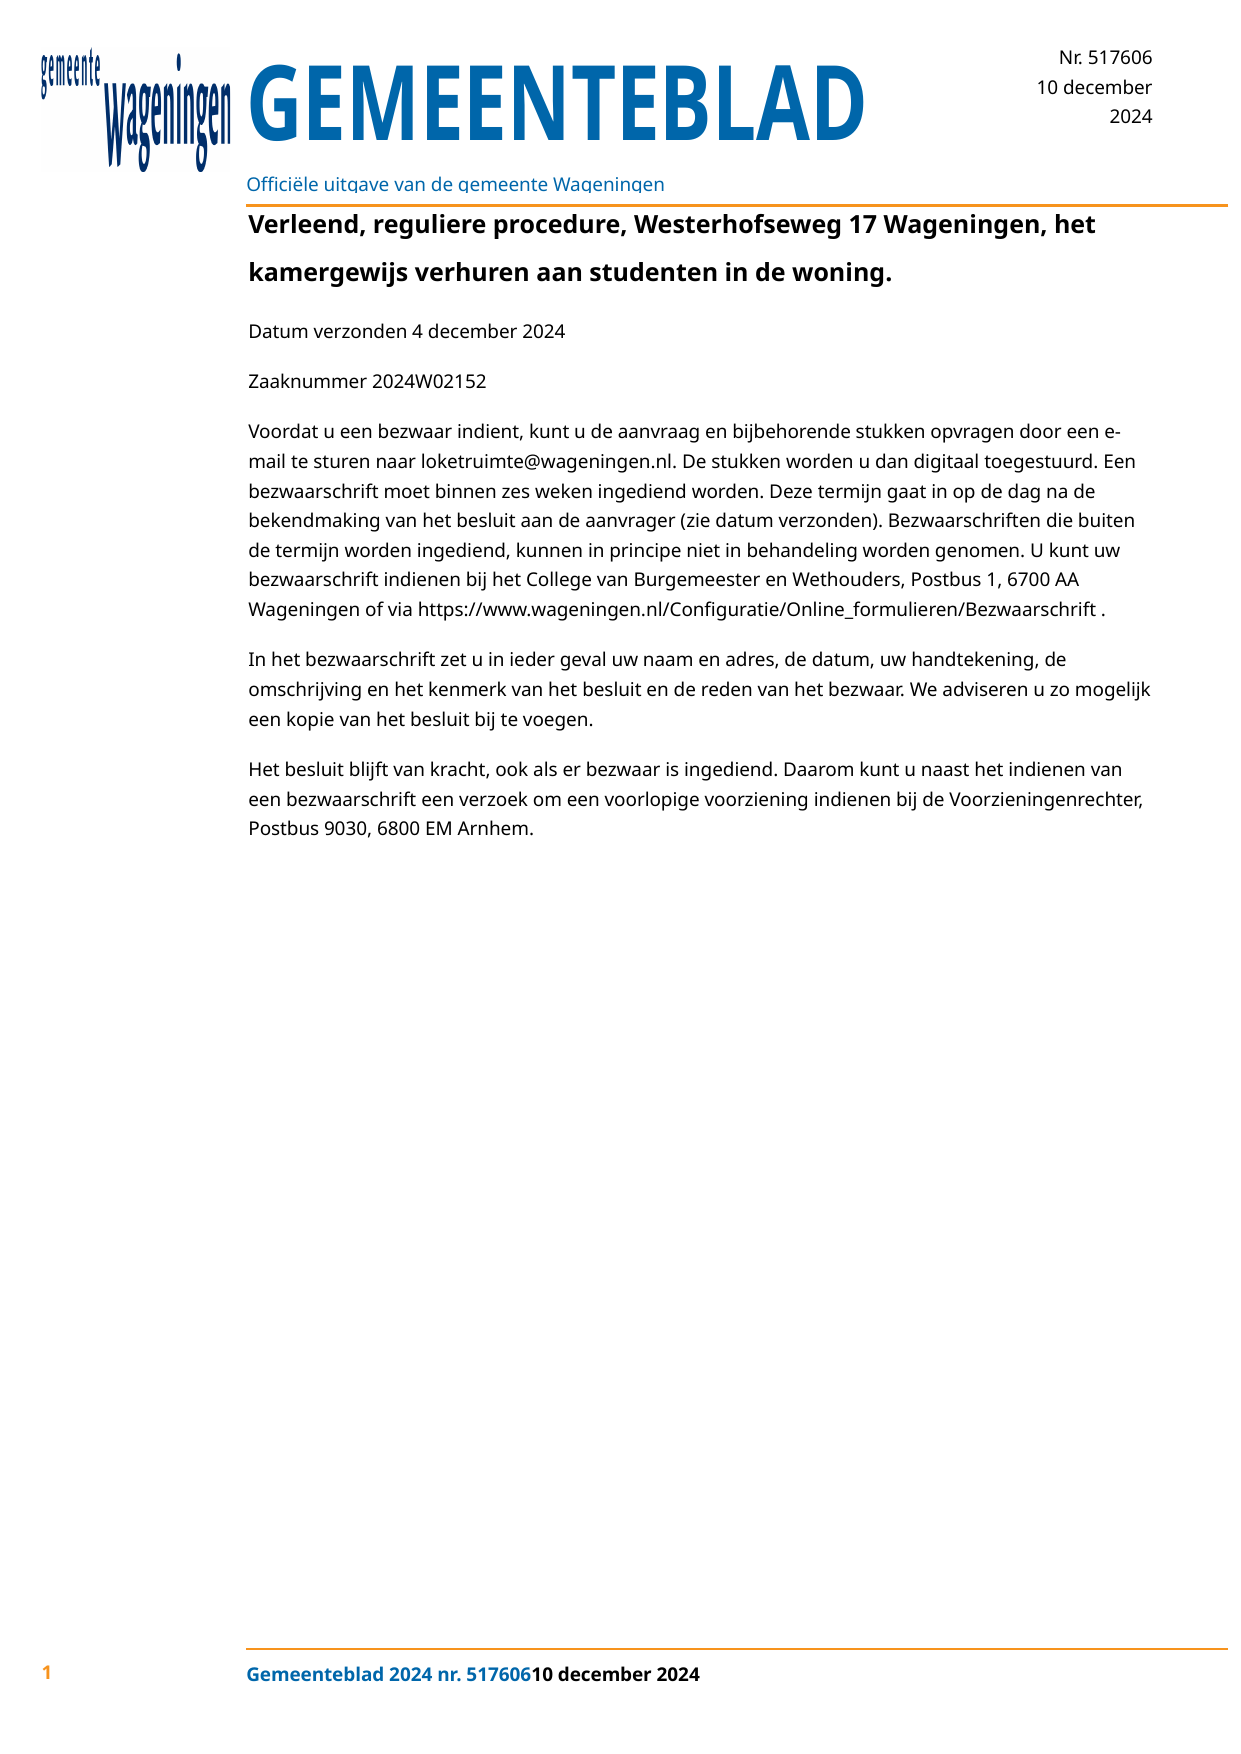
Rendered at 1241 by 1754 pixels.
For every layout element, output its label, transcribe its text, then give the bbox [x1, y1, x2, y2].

text Voordat u een bezwaar indient, kunt u de aanvraag en bijbehorende stukken opvragen door een e-mail te sturen naar loketruimte@wageningen.nl. De stukken worden u dan digitaal toegestuurd. Een bezwaarschrift moet binnen zes weken ingediend worden. Deze termijn gaat in op de dag na de bekendmaking van het besluit aan de aanvrager (zie datum verzonden). Bezwaarschriften die buiten de termijn worden ingediend, kunnen in principe niet in behandeling worden genomen. U kunt uw bezwaarschrift indienen bij het College van Burgemeester en Wethouders, Postbus 1, 6700 AA Wageningen of via https://www.wageningen.nl/Configuratie/Online_formulieren/Bezwaarschrift . [248, 419, 1152, 622]
picture [41, 47, 231, 172]
text Het besluit blijft van kracht, ook als er bezwaar is ingediend. Daarom kunt u naast het indienen van een bezwaarschrift een verzoek om een voorlopige voorziening indienen bij de Voorzieningenrechter, Postbus 9030, 6800 EM Arnhem. [248, 756, 1152, 841]
text In het bezwaarschrift zet u in ieder geval uw naam en adres, de datum, uw handtekening, de omschrijving en het kenmerk van het besluit en de reden van het bezwaar. We adviseren u zo mogelijk een kopie van het besluit bij te voegen. [248, 647, 1152, 732]
text Zaaknummer 2024W02152 [248, 368, 1152, 394]
text Verleend, reguliere procedure, Westerhofseweg 17 Wageningen, het kamergewijs verhuren aan studenten in de woning. [248, 207, 1152, 288]
text Datum verzonden 4 december 2024 [248, 318, 1152, 344]
